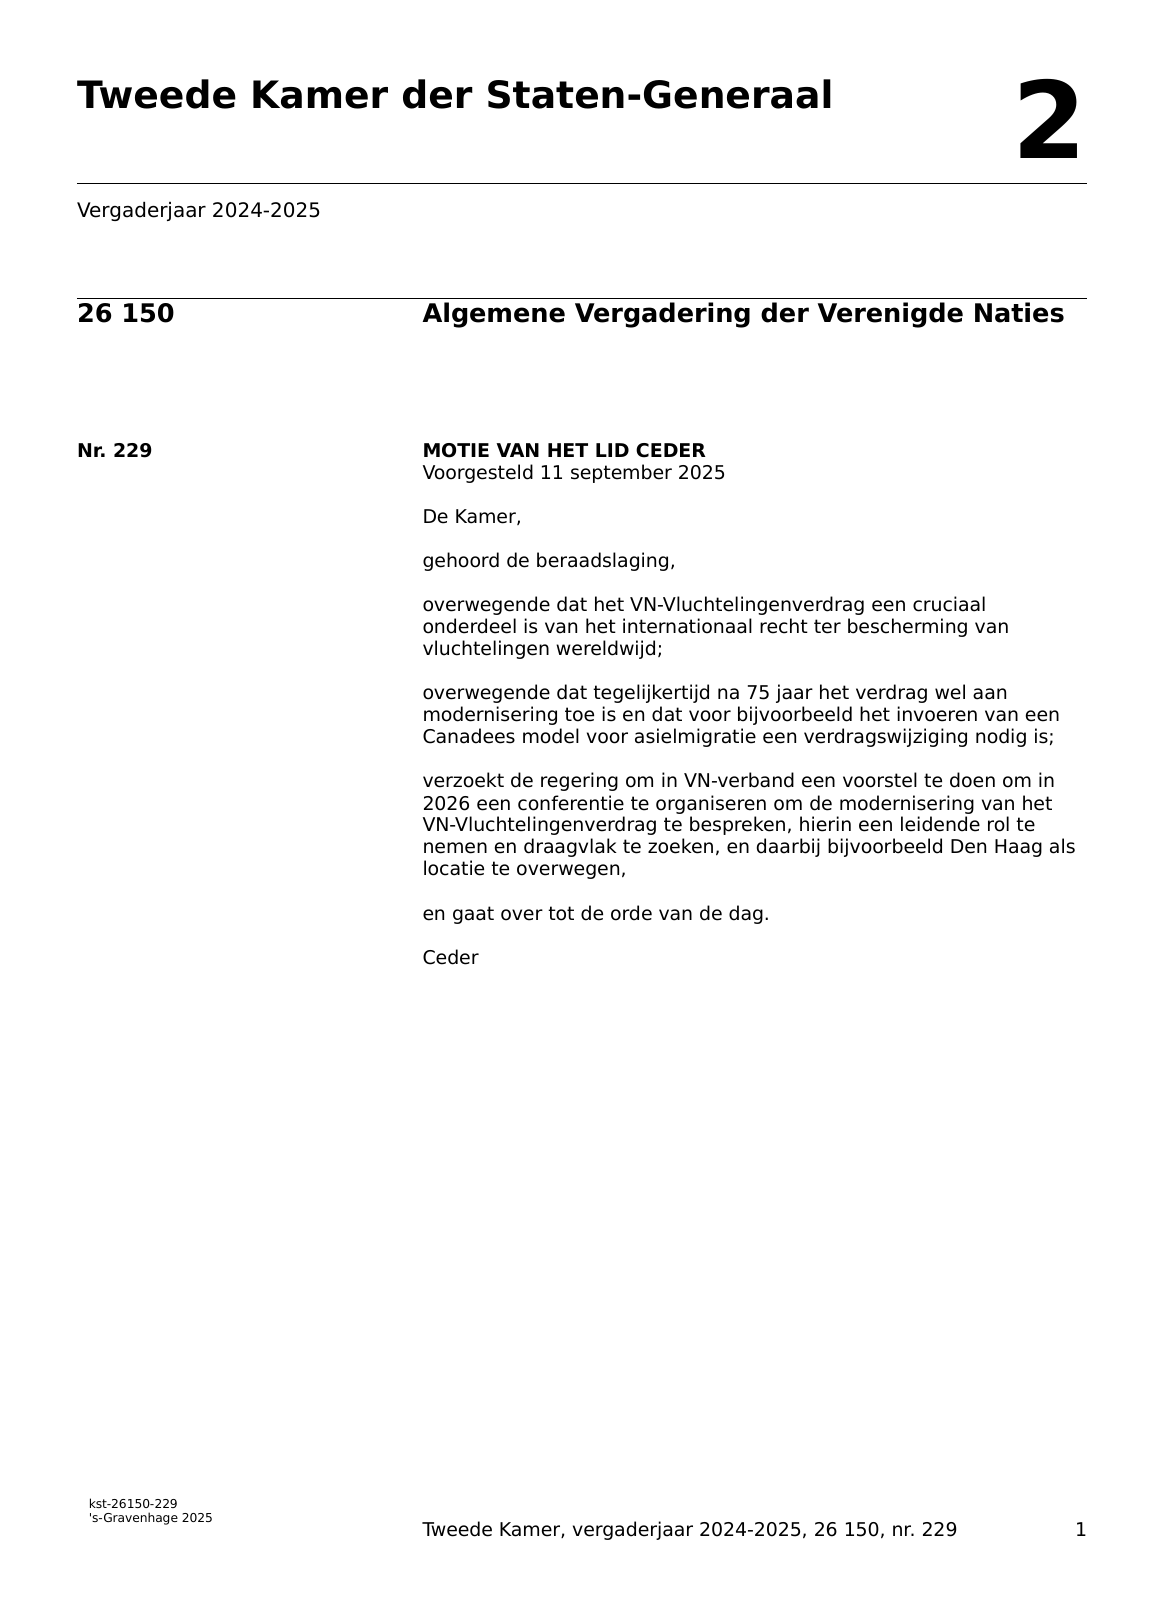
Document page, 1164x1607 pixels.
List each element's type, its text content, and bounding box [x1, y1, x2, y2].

table_cell Vergaderjaar 2024-2025 [77, 184, 1087, 298]
text en gaat over tot de orde van de dag. [422, 902, 1087, 924]
text 's-Gravenhage 2025 [88, 1511, 323, 1525]
text overwegende dat het VN-Vluchtelingenverdrag een cruciaal onderdeel is van het internationaal recht ter bescherming van vluchtelingen wereldwijd; [422, 594, 1087, 660]
text Voorgesteld 11 september 2025 [422, 462, 1087, 484]
text De Kamer, [422, 506, 1087, 528]
subtitle Nr. 229 MOTIE VAN HET LID CEDER [77, 440, 1087, 462]
text gehoord de beraadslaging, [422, 550, 1087, 572]
table_header Tweede Kamer der Staten-Generaal [77, 59, 886, 183]
text verzoekt de regering om in VN-verband een voorstel te doen om in 2026 een conferentie te organiseren om de modernisering van het VN-Vluchtelingenverdrag te bespreken, hierin een leidende rol te nemen en draagvlak te zoeken, en daarbij bijvoorbeeld Den Haag als locatie te overwegen, [422, 770, 1087, 880]
text kst-26150-229 [88, 1497, 323, 1511]
text Ceder [422, 947, 1087, 969]
subtitle 26 150 Algemene Vergadering der Verenigde Naties [77, 299, 1087, 329]
text overwegende dat tegelijkertijd na 75 jaar het verdrag wel aan modernisering toe is en dat voor bijvoorbeeld het invoeren van een Canadees model voor asielmigratie een verdragswijziging nodig is; [422, 682, 1087, 748]
table_header 2 [886, 59, 1087, 183]
